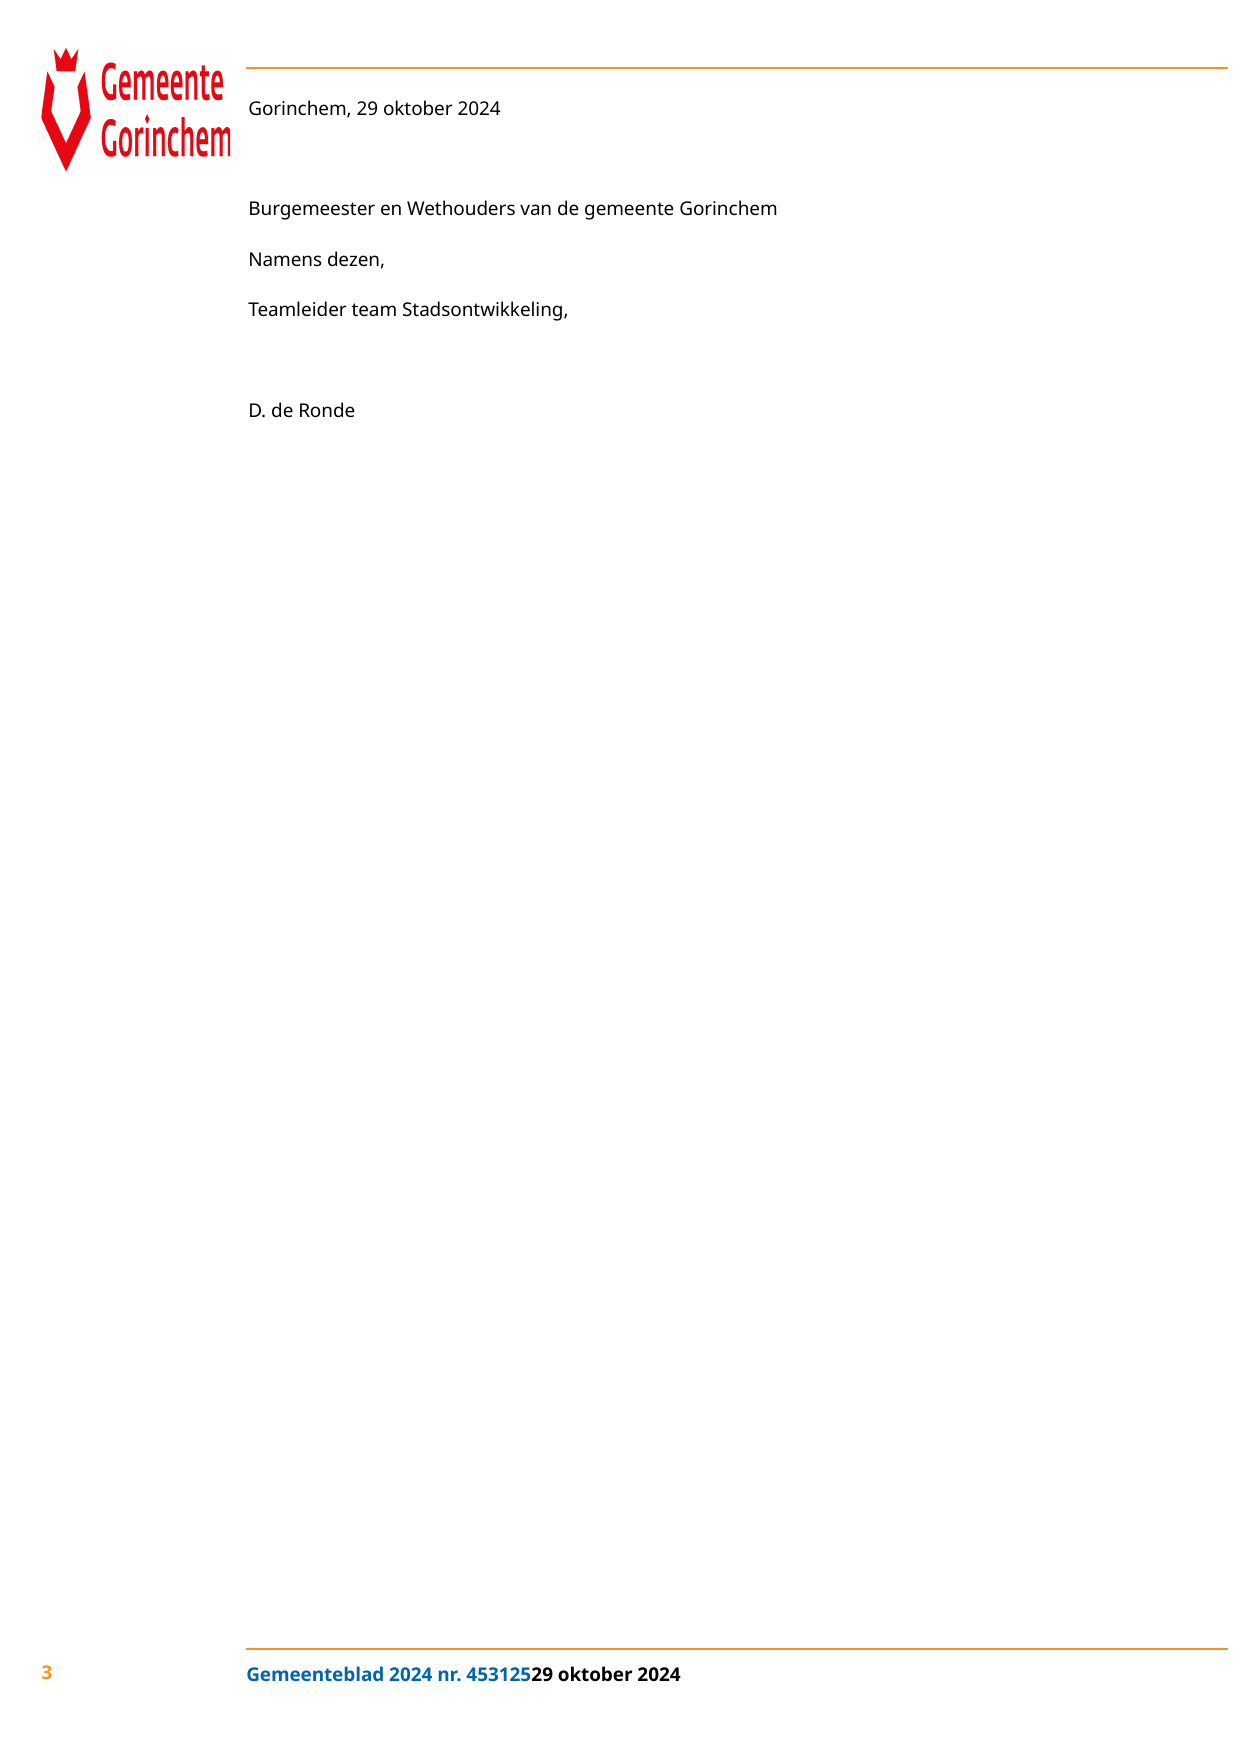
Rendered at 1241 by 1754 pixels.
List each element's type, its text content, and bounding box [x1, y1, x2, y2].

text Gorinchem, 29 oktober 2024 [248, 95, 1152, 121]
picture [41, 47, 231, 172]
text D. de Ronde [248, 397, 1152, 423]
text Teamleider team Stadsontwikkeling, [248, 296, 1152, 322]
text Namens dezen, [248, 246, 1152, 272]
text Burgemeester en Wethouders van de gemeente Gorinchem [248, 196, 1152, 221]
